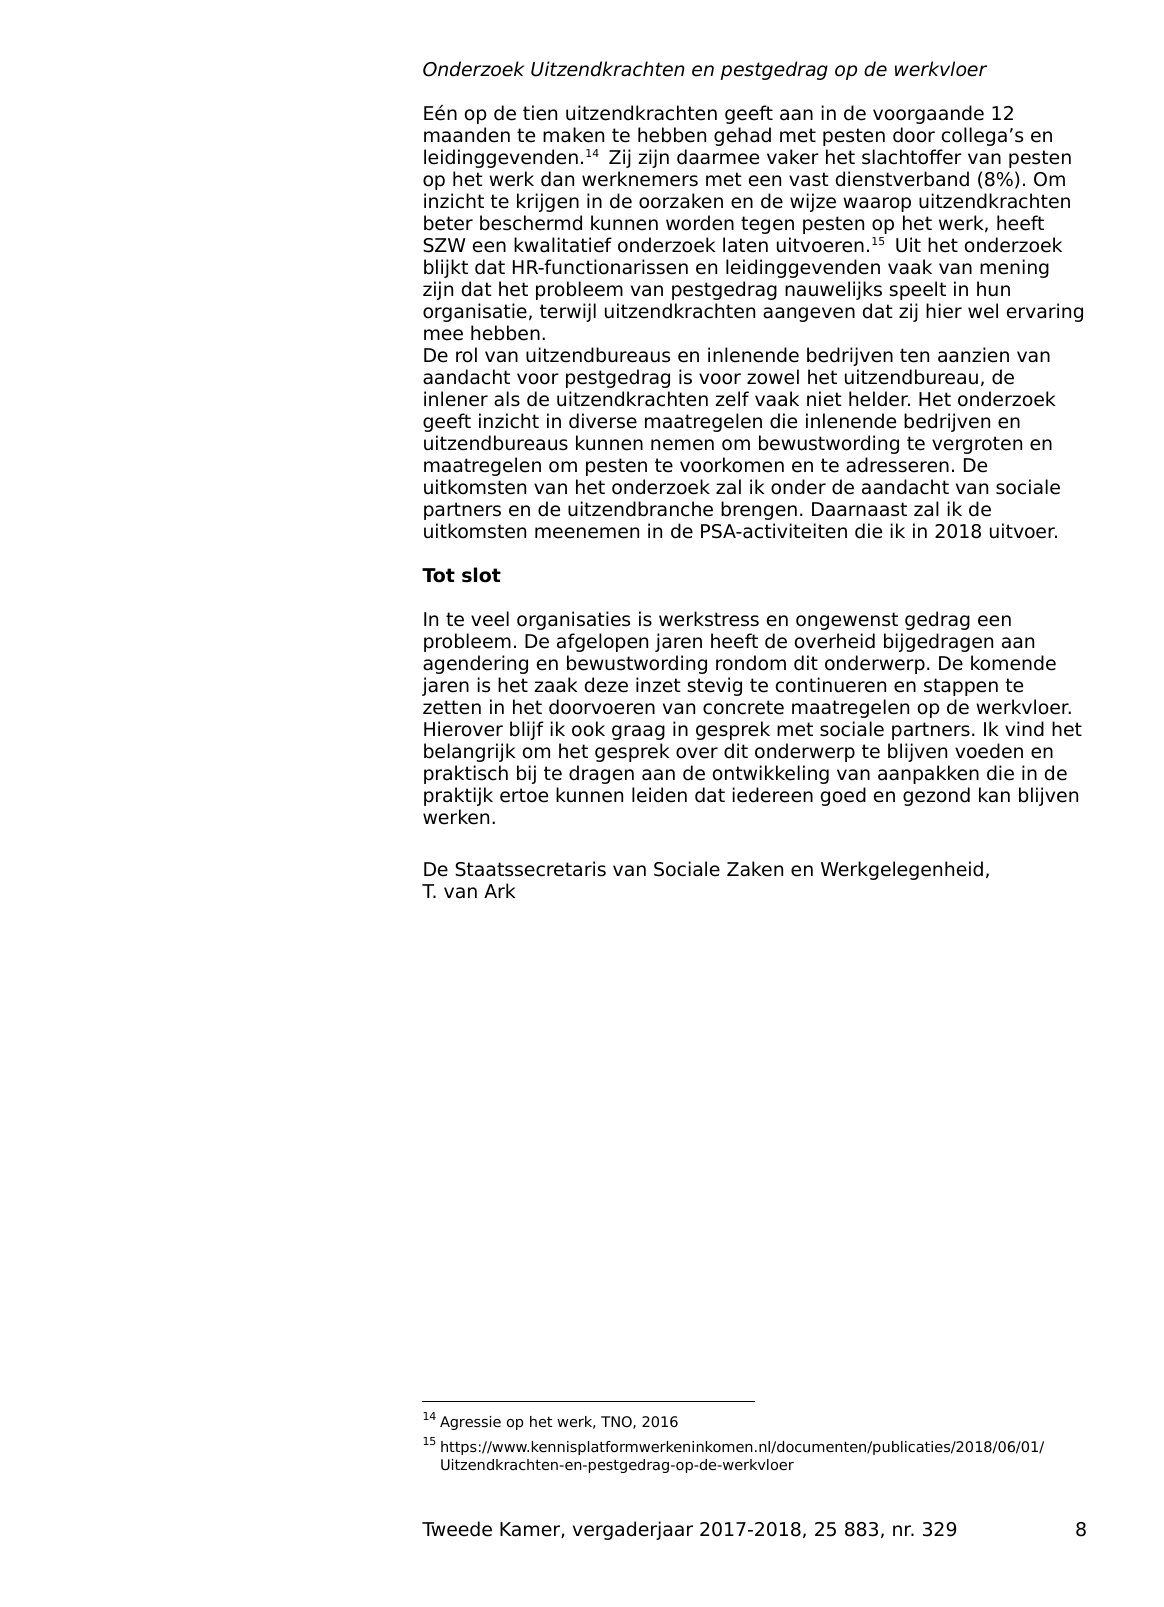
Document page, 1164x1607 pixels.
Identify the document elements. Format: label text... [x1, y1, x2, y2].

subtitle Tot slot [422, 565, 1087, 587]
text De Staatssecretaris van Sociale Zaken en Werkgelegenheid, T. van Ark [422, 859, 1087, 903]
text Agressie op het werk, TNO, 2016 [422, 1410, 1087, 1432]
subtitle Onderzoek Uitzendkrachten en pestgedrag op de werkvloer [422, 59, 1087, 81]
text Eén op de tien uitzendkrachten geeft aan in de voorgaande 12 maanden te maken te hebben gehad met pesten door collega’s en leidinggevenden. Zij zijn daarmee vaker het slachtoffer van pesten op het werk dan werknemers met een vast dienstverband (8%). Om inzicht te krijgen in de oorzaken en de wijze waarop uitzendkrachten beter beschermd kunnen worden tegen pesten op het werk, heeft SZW een kwalitatief onderzoek laten uitvoeren. Uit het onderzoek blijkt dat HR-functionarissen en leidinggevenden vaak van mening zijn dat het probleem van pestgedrag nauwelijks speelt in hun organisatie, terwijl uitzendkrachten aangeven dat zij hier wel ervaring mee hebben. [422, 103, 1087, 345]
text In te veel organisaties is werkstress en ongewenst gedrag een probleem. De afgelopen jaren heeft de overheid bijgedragen aan agendering en bewustwording rondom dit onderwerp. De komende jaren is het zaak deze inzet stevig te continueren en stappen te zetten in het doorvoeren van concrete maatregelen op de werkvloer. Hierover blijf ik ook graag in gesprek met sociale partners. Ik vind het belangrijk om het gesprek over dit onderwerp te blijven voeden en praktisch bij te dragen aan de ontwikkeling van aanpakken die in de praktijk ertoe kunnen leiden dat iedereen goed en gezond kan blijven werken. [422, 609, 1087, 829]
text De rol van uitzendbureaus en inlenende bedrijven ten aanzien van aandacht voor pestgedrag is voor zowel het uitzendbureau, de inlener als de uitzendkrachten zelf vaak niet helder. Het onderzoek geeft inzicht in diverse maatregelen die inlenende bedrijven en uitzendbureaus kunnen nemen om bewustwording te vergroten en maatregelen om pesten te voorkomen en te adresseren. De uitkomsten van het onderzoek zal ik onder de aandacht van sociale partners en de uitzendbranche brengen. Daarnaast zal ik de uitkomsten meenemen in de PSA-activiteiten die ik in 2018 uitvoer. [422, 345, 1087, 543]
text https://www.kennisplatformwerkeninkomen.nl/documenten/publicaties/2018/06/01/Uitzendkrachten-en-pestgedrag-op-de-werkvloer [422, 1435, 1087, 1474]
